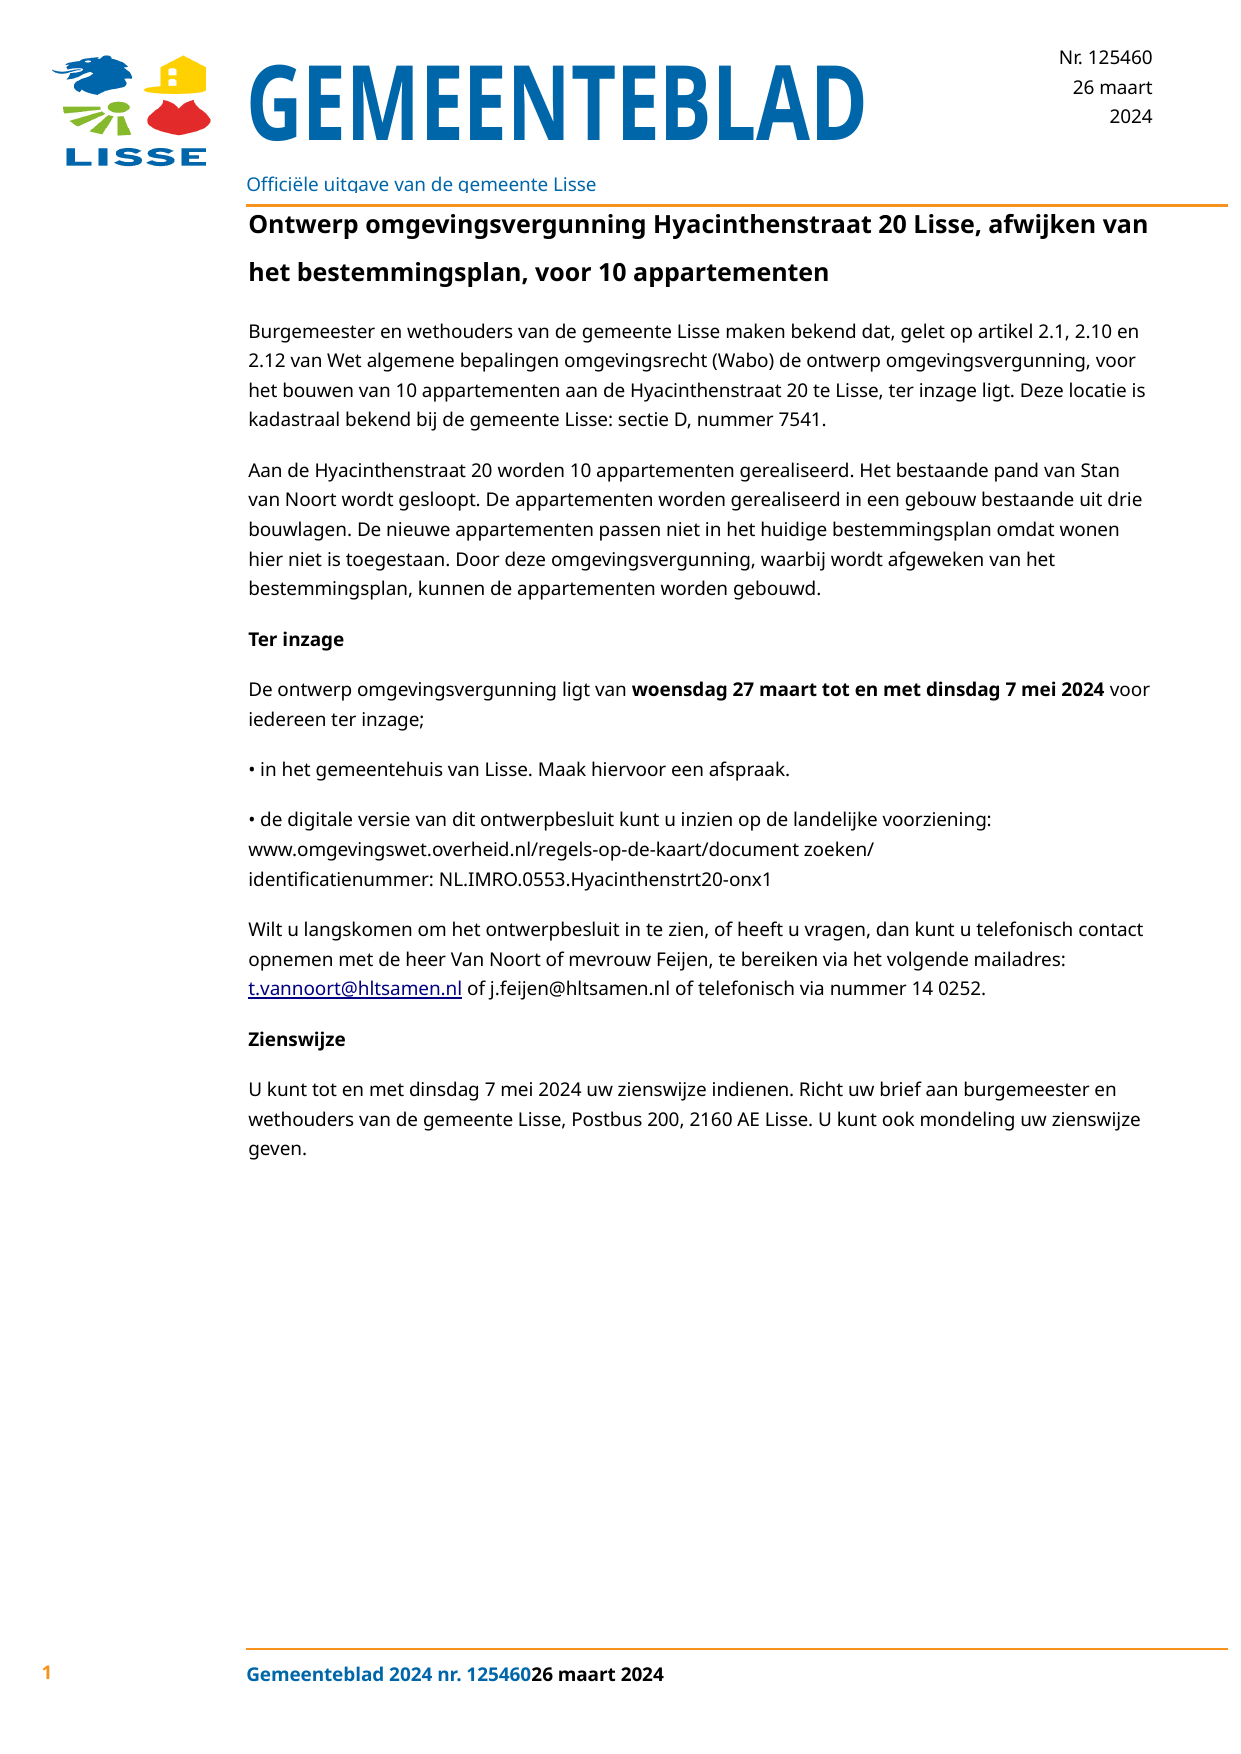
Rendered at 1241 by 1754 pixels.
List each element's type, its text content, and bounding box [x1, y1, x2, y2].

text Ontwerp omgevingsvergunning Hyacinthenstraat 20 Lisse, afwijken van het bestemmingsplan, voor 10 appartementen [248, 207, 1152, 288]
picture [41, 47, 231, 172]
text Ter inzage [248, 626, 1152, 652]
text U kunt tot en met dinsdag 7 mei 2024 uw zienswijze indienen. Richt uw brief aan burgemeester en wethouders van de gemeente Lisse, Postbus 200, 2160 AE Lisse. U kunt ook mondeling uw zienswijze geven. [248, 1076, 1152, 1161]
text Wilt u langskomen om het ontwerpbesluit in te zien, of heeft u vragen, dan kunt u telefonisch contact opnemen met de heer Van Noort of mevrouw Feijen, te bereiken via het volgende mailadres: t.vannoort@hltsamen.nl of j.feijen@hltsamen.nl of telefonisch via nummer 14 0252. [248, 916, 1152, 1001]
text • in het gemeentehuis van Lisse. Maak hiervoor een afspraak. [248, 756, 1152, 782]
text De ontwerp omgevingsvergunning ligt van woensdag 27 maart tot en met dinsdag 7 mei 2024 voor iedereen ter inzage; [248, 676, 1152, 732]
text Burgemeester en wethouders van de gemeente Lisse maken bekend dat, gelet op artikel 2.1, 2.10 en 2.12 van Wet algemene bepalingen omgevingsrecht (Wabo) de ontwerp omgevingsvergunning, voor het bouwen van 10 appartementen aan de Hyacinthenstraat 20 te Lisse, ter inzage ligt. Deze locatie is kadastraal bekend bij de gemeente Lisse: sectie D, nummer 7541. [248, 318, 1152, 432]
text Zienswijze [248, 1026, 1152, 1052]
text • de digitale versie van dit ontwerpbesluit kunt u inzien op de landelijke voorziening: www.omgevingswet.overheid.nl/regels-op-de-kaart/document zoeken/ identificatienummer: NL.IMRO.0553.Hyacinthenstrt20-onx1 [248, 807, 1152, 892]
text Aan de Hyacinthenstraat 20 worden 10 appartementen gerealiseerd. Het bestaande pand van Stan van Noort wordt gesloopt. De appartementen worden gerealiseerd in een gebouw bestaande uit drie bouwlagen. De nieuwe appartementen passen niet in het huidige bestemmingsplan omdat wonen hier niet is toegestaan. Door deze omgevingsvergunning, waarbij wordt afgeweken van het bestemmingsplan, kunnen de appartementen worden gebouwd. [248, 457, 1152, 601]
